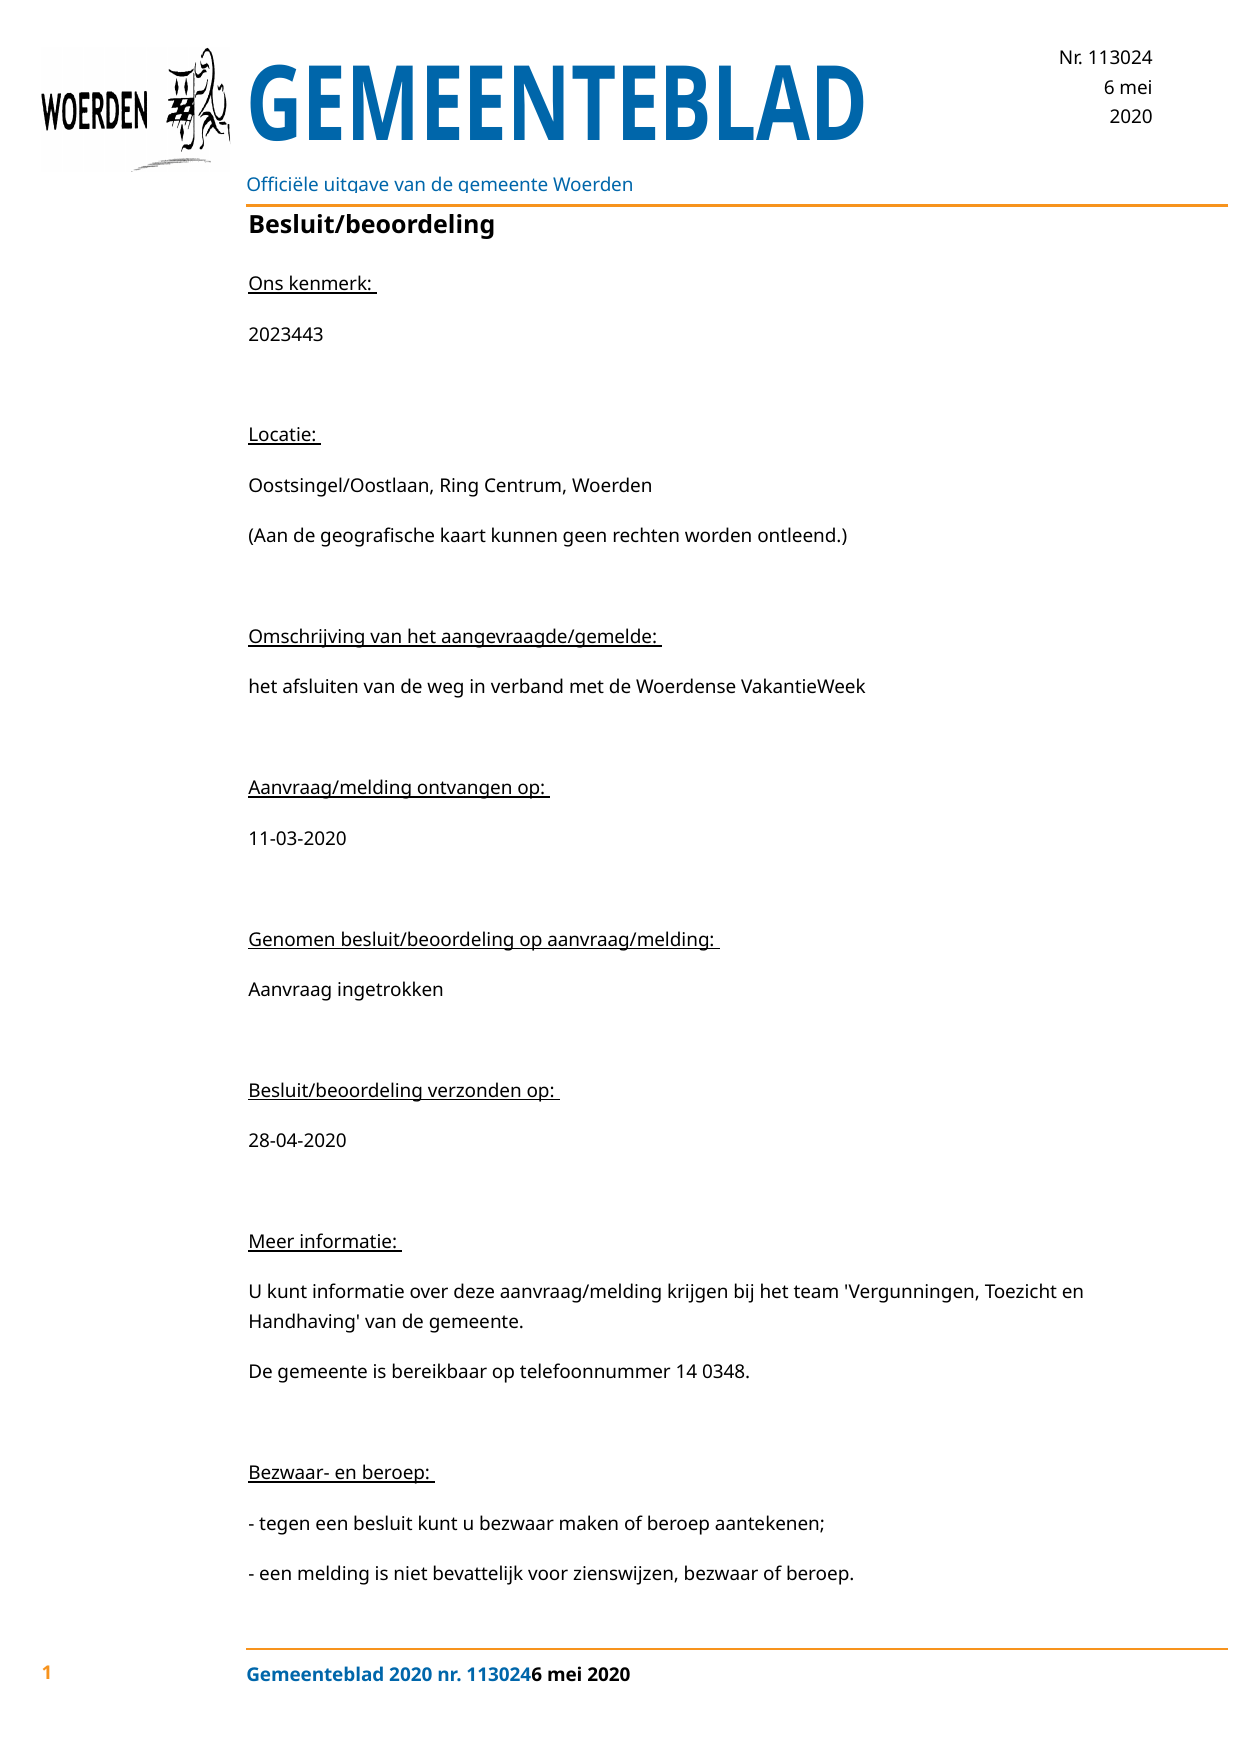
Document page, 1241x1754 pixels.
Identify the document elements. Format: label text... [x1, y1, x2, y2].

text U kunt informatie over deze aanvraag/melding krijgen bij het team 'Vergunningen, Toezicht en Handhaving' van de gemeente. [248, 1279, 1152, 1334]
text 28-04-2020 [248, 1127, 1152, 1153]
text De gemeente is bereikbaar op telefoonnummer 14 0348. [248, 1359, 1152, 1384]
text (Aan de geografische kaart kunnen geen rechten worden ontleend.) [248, 522, 1152, 548]
text Locatie: [248, 422, 1152, 447]
text Besluit/beoordeling [248, 207, 1152, 241]
text het afsluiten van de weg in verband met de Woerdense VakantieWeek [248, 674, 1152, 699]
picture [41, 47, 231, 172]
text 11-03-2020 [248, 825, 1152, 851]
text Omschrijving van het aangevraagde/gemelde: [248, 623, 1152, 649]
text Genomen besluit/beoordeling op aanvraag/melding: [248, 926, 1152, 951]
text Aanvraag ingetrokken [248, 976, 1152, 1002]
text Bezwaar- en beroep: [248, 1459, 1152, 1485]
text 2023443 [248, 321, 1152, 346]
text Meer informatie: [248, 1228, 1152, 1254]
text - een melding is niet bevattelijk voor zienswijzen, bezwaar of beroep. [248, 1560, 1152, 1586]
text - tegen een besluit kunt u bezwaar maken of beroep aantekenen; [248, 1510, 1152, 1536]
text Ons kenmerk: [248, 270, 1152, 296]
text Besluit/beoordeling verzonden op: [248, 1077, 1152, 1103]
text Aanvraag/melding ontvangen op: [248, 774, 1152, 800]
text Oostsingel/Oostlaan, Ring Centrum, Woerden [248, 472, 1152, 498]
